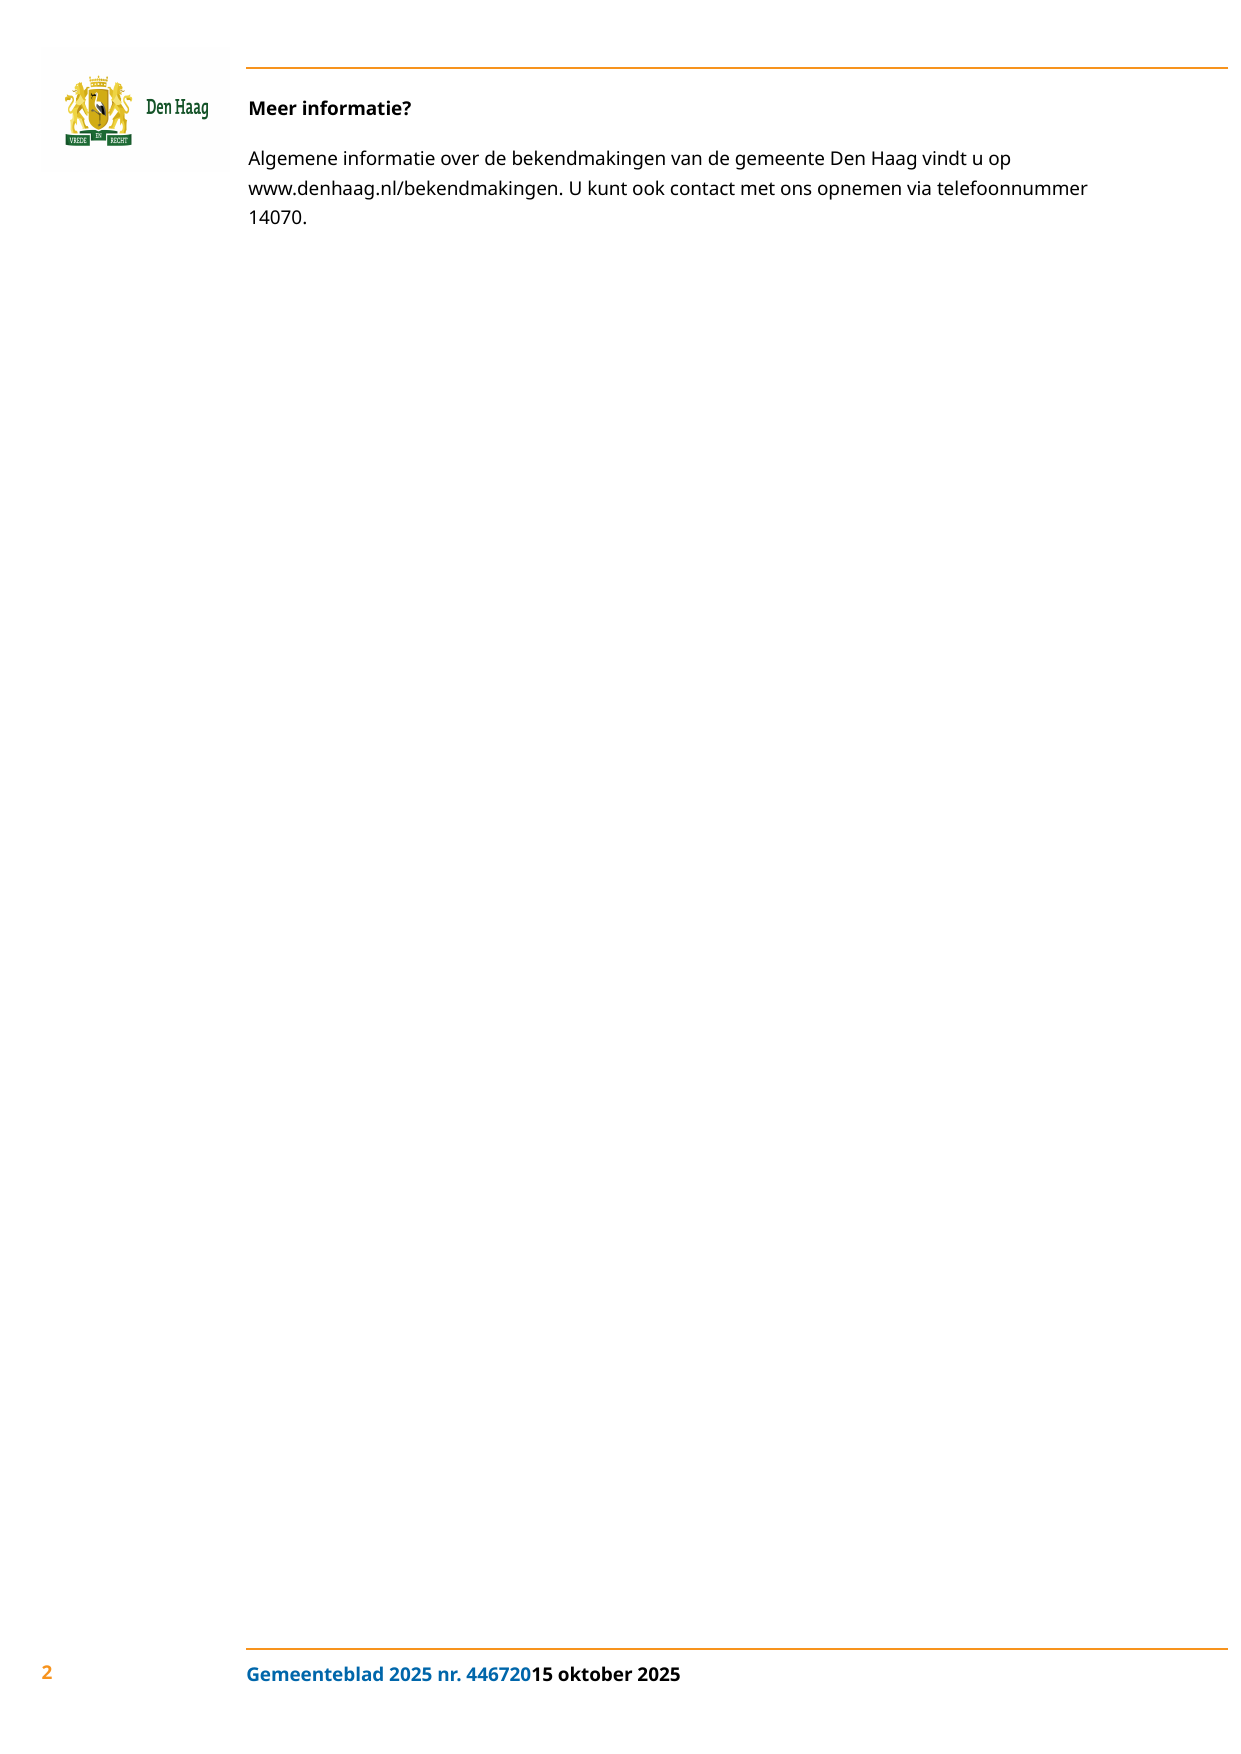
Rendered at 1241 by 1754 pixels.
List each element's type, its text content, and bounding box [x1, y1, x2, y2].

text Algemene informatie over de bekendmakingen van de gemeente Den Haag vindt u op www.denhaag.nl/bekendmakingen. U kunt ook contact met ons opnemen via telefoonnummer 14070. [248, 145, 1152, 230]
text Meer informatie? [248, 95, 1152, 121]
picture [41, 47, 231, 172]
